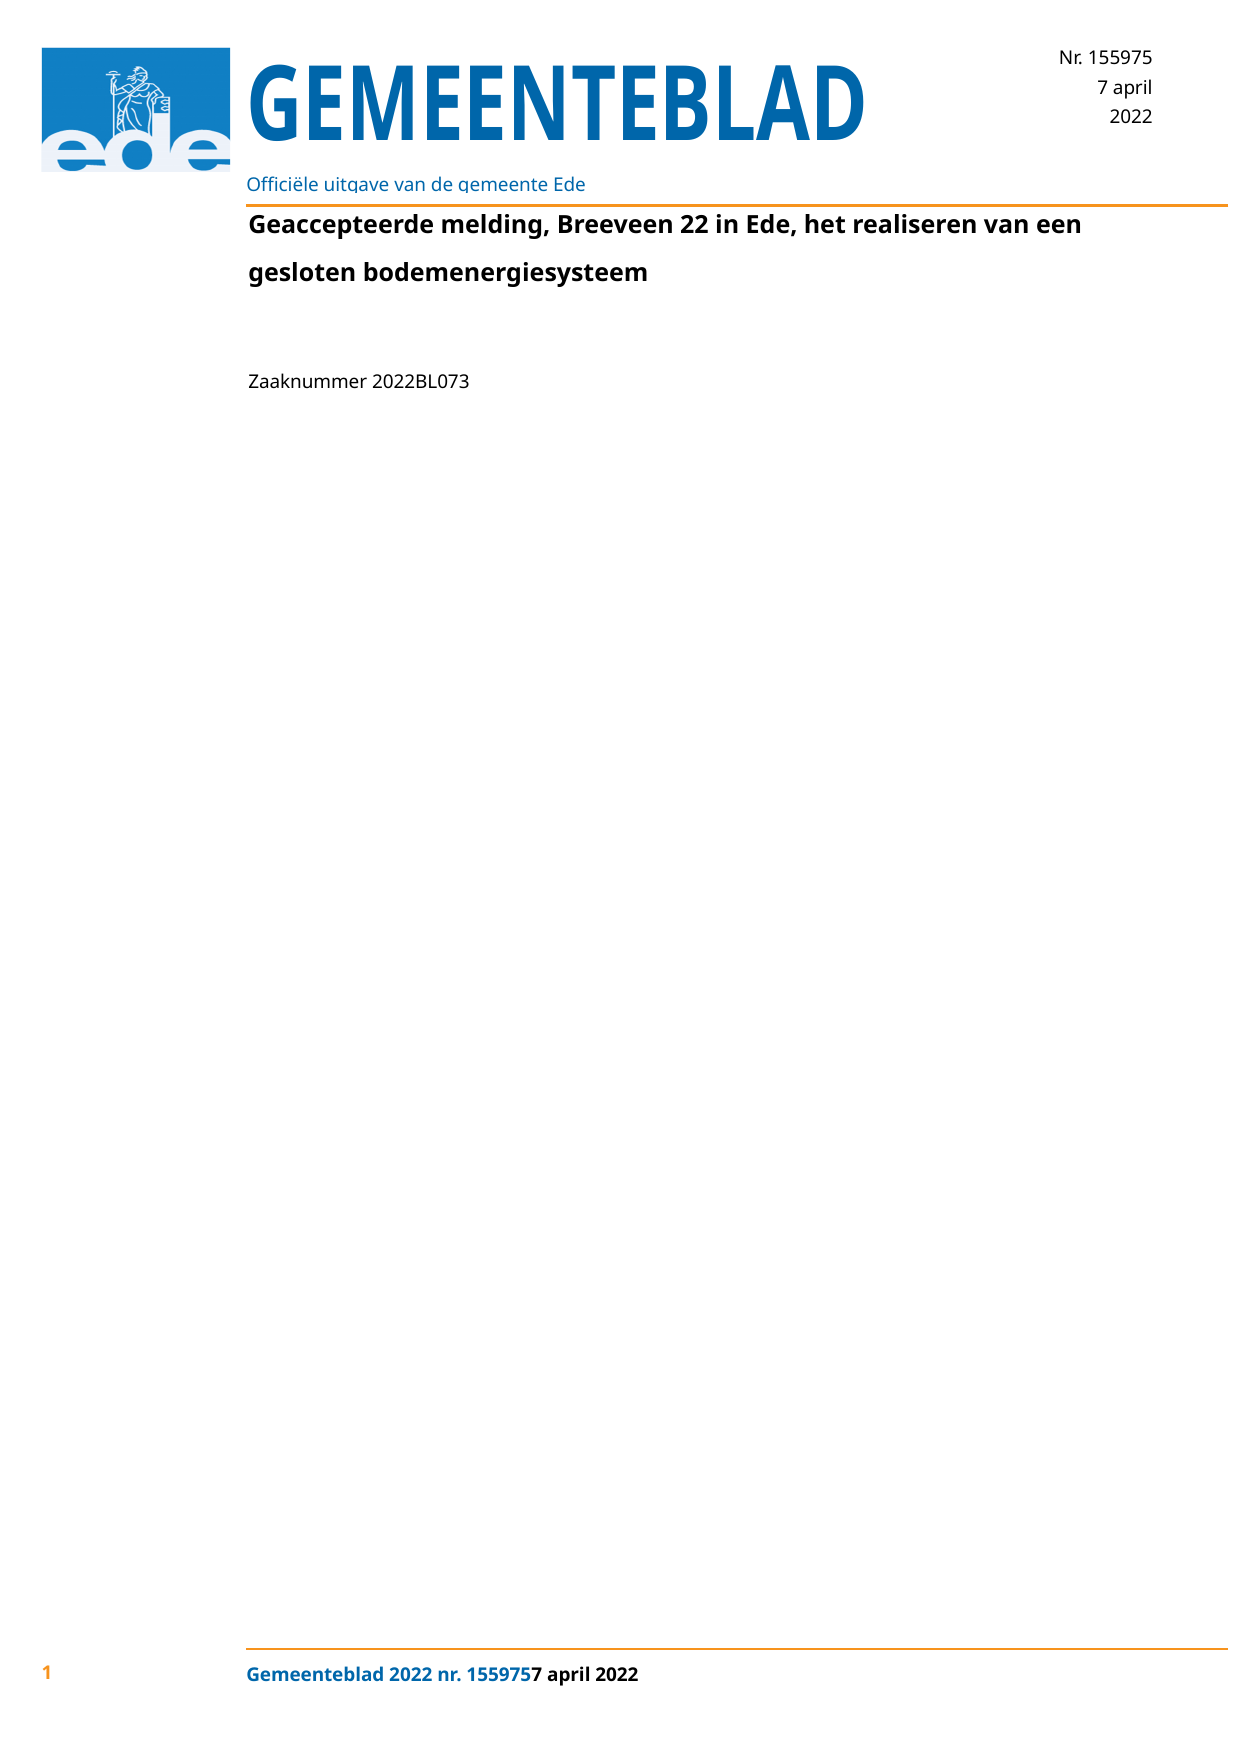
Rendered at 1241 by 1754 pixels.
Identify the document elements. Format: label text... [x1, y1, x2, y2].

text Zaaknummer 2022BL073 [248, 368, 1152, 394]
text Geaccepteerde melding, Breeveen 22 in Ede, het realiseren van een gesloten bodemenergiesysteem [248, 207, 1152, 288]
picture [41, 47, 231, 172]
